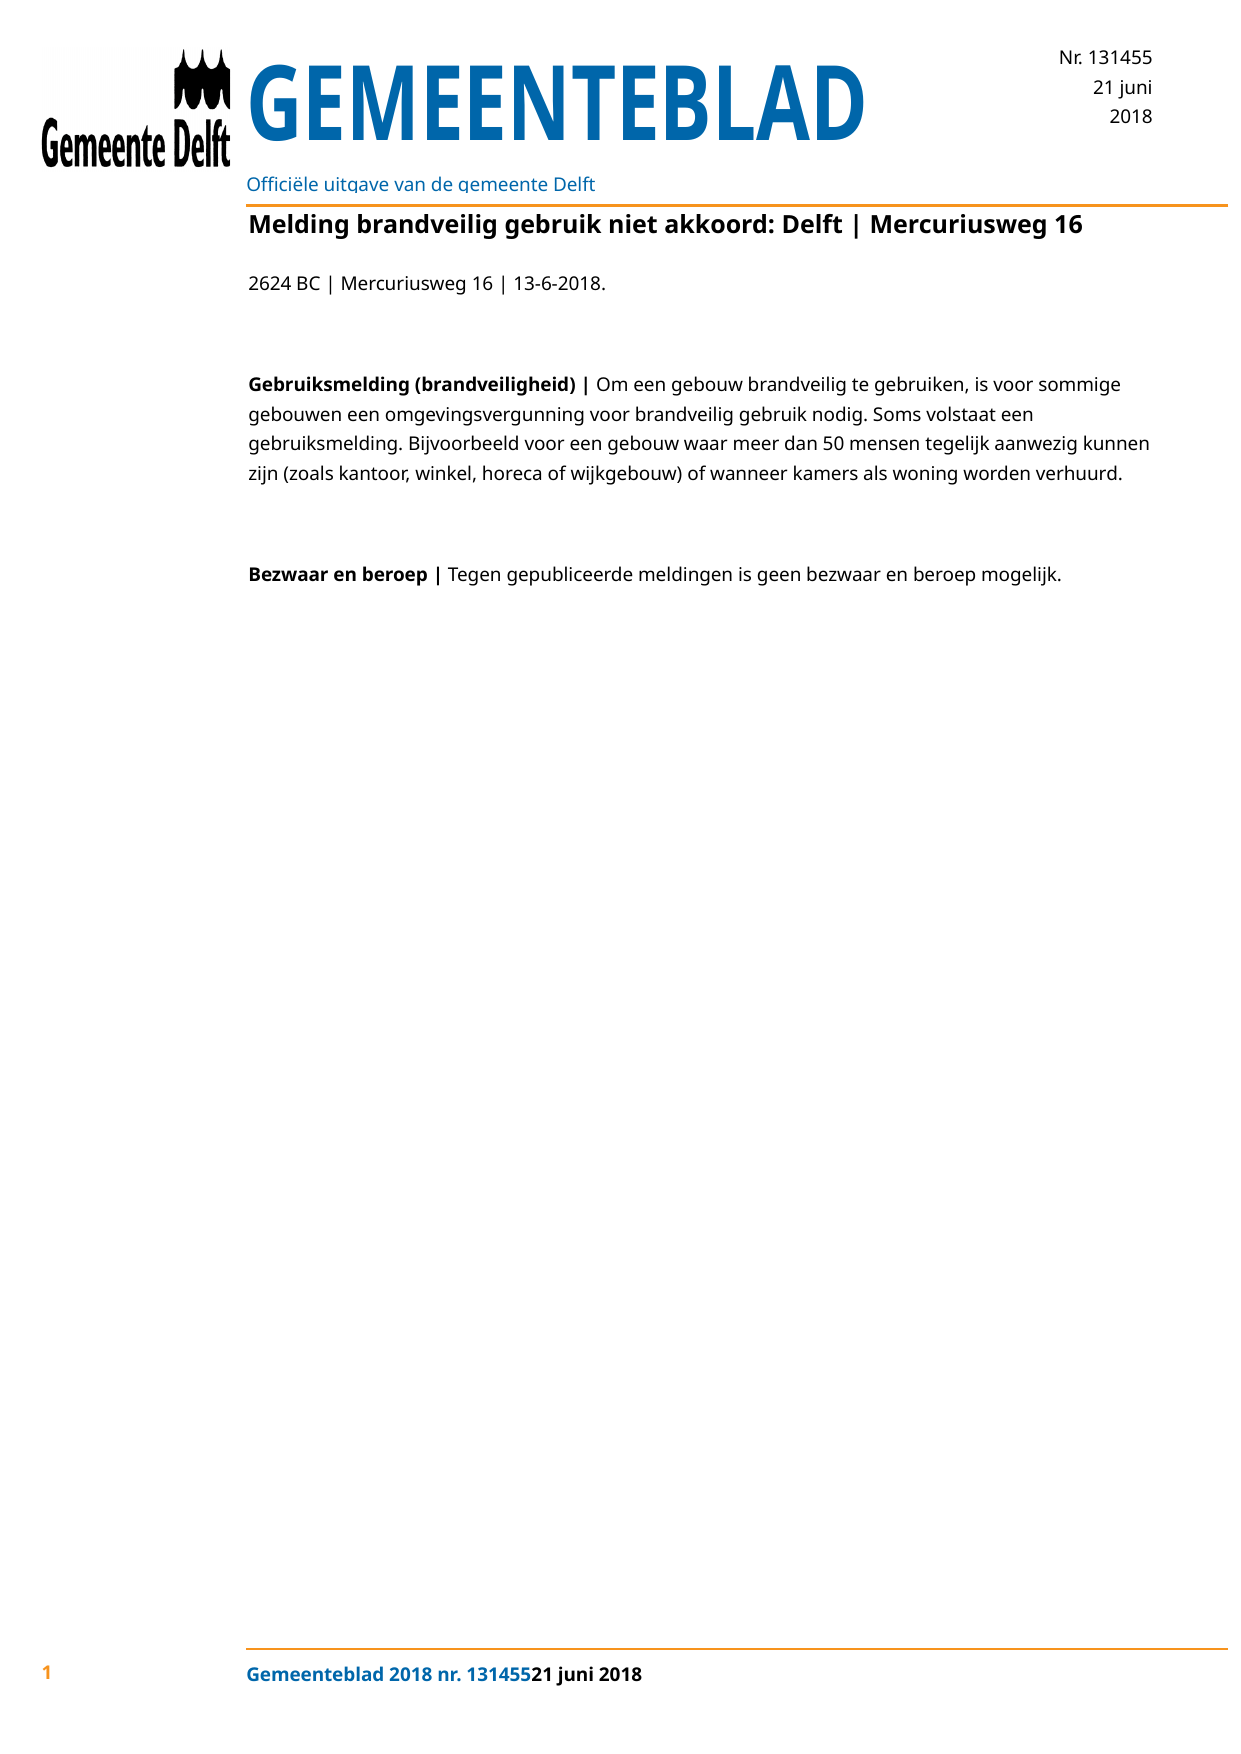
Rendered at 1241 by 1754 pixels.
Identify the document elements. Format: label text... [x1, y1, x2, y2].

text Bezwaar en beroep | Tegen gepubliceerde meldingen is geen bezwaar en beroep mogelijk. [248, 561, 1152, 586]
text Melding brandveilig gebruik niet akkoord: Delft | Mercuriusweg 16 [248, 207, 1152, 241]
picture [41, 47, 231, 172]
text Gebruiksmelding (brandveiligheid) | Om een gebouw brandveilig te gebruiken, is voor sommige gebouwen een omgevingsvergunning voor brandveilig gebruik nodig. Soms volstaat een gebruiksmelding. Bijvoorbeeld voor een gebouw waar meer dan 50 mensen tegelijk aanwezig kunnen zijn (zoals kantoor, winkel, horeca of wijkgebouw) of wanneer kamers als woning worden verhuurd. [248, 371, 1152, 486]
text 2624 BC | Mercuriusweg 16 | 13-6-2018. [248, 270, 1152, 296]
